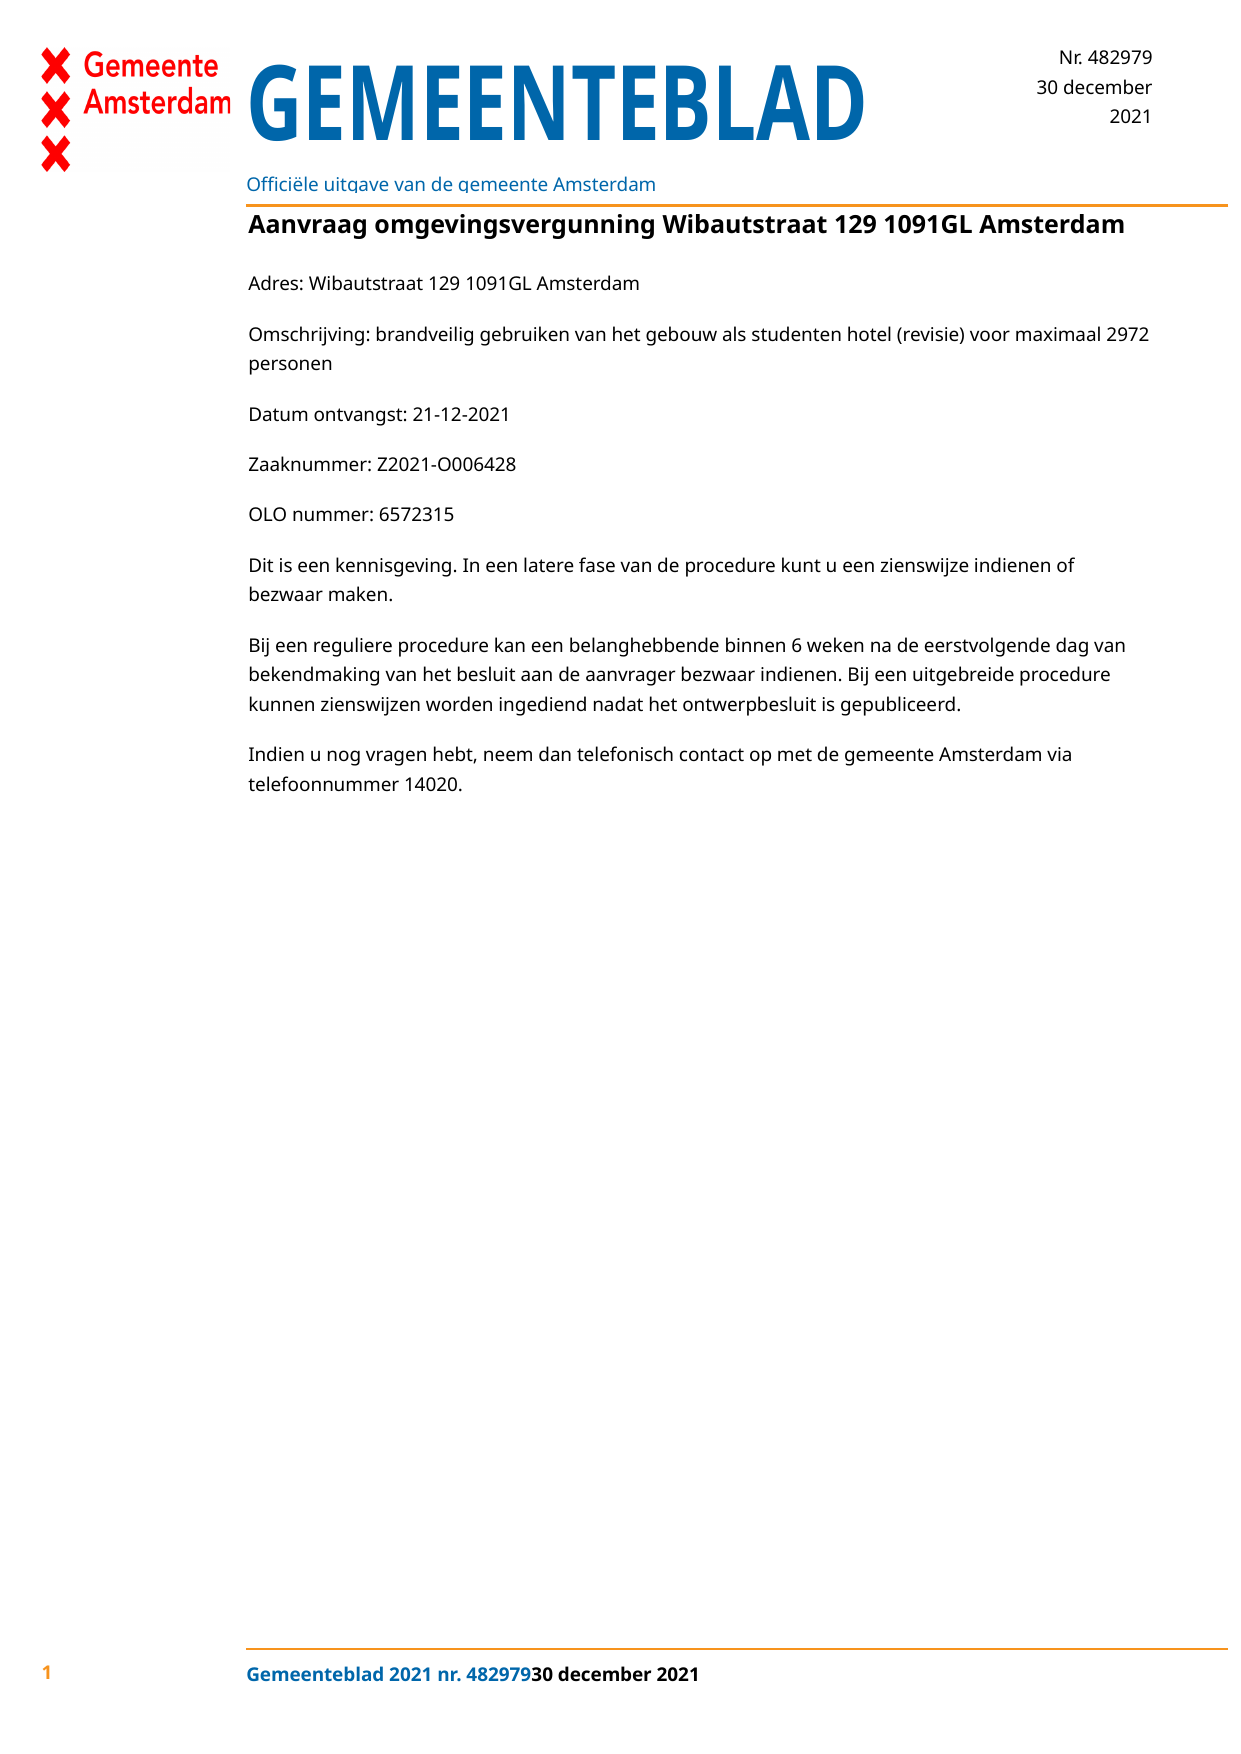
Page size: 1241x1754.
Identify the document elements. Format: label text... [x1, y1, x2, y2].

text OLO nummer: 6572315 [248, 502, 1152, 527]
text Bij een reguliere procedure kan een belanghebbende binnen 6 weken na de eerstvolgende dag van bekendmaking van het besluit aan de aanvrager bezwaar indienen. Bij een uitgebreide procedure kunnen zienswijzen worden ingediend nadat het ontwerpbesluit is gepubliceerd. [248, 632, 1152, 717]
picture [41, 47, 231, 172]
text Omschrijving: brandveilig gebruiken van het gebouw als studenten hotel (revisie) voor maximaal 2972 personen [248, 321, 1152, 376]
text Adres: Wibautstraat 129 1091GL Amsterdam [248, 270, 1152, 296]
text Indien u nog vragen hebt, neem dan telefonisch contact op met de gemeente Amsterdam via telefoonnummer 14020. [248, 742, 1152, 797]
text Dit is een kennisgeving. In een latere fase van de procedure kunt u een zienswijze indienen of bezwaar maken. [248, 552, 1152, 607]
text Aanvraag omgevingsvergunning Wibautstraat 129 1091GL Amsterdam [248, 207, 1152, 241]
text Datum ontvangst: 21-12-2021 [248, 401, 1152, 426]
text Zaaknummer: Z2021-O006428 [248, 451, 1152, 477]
